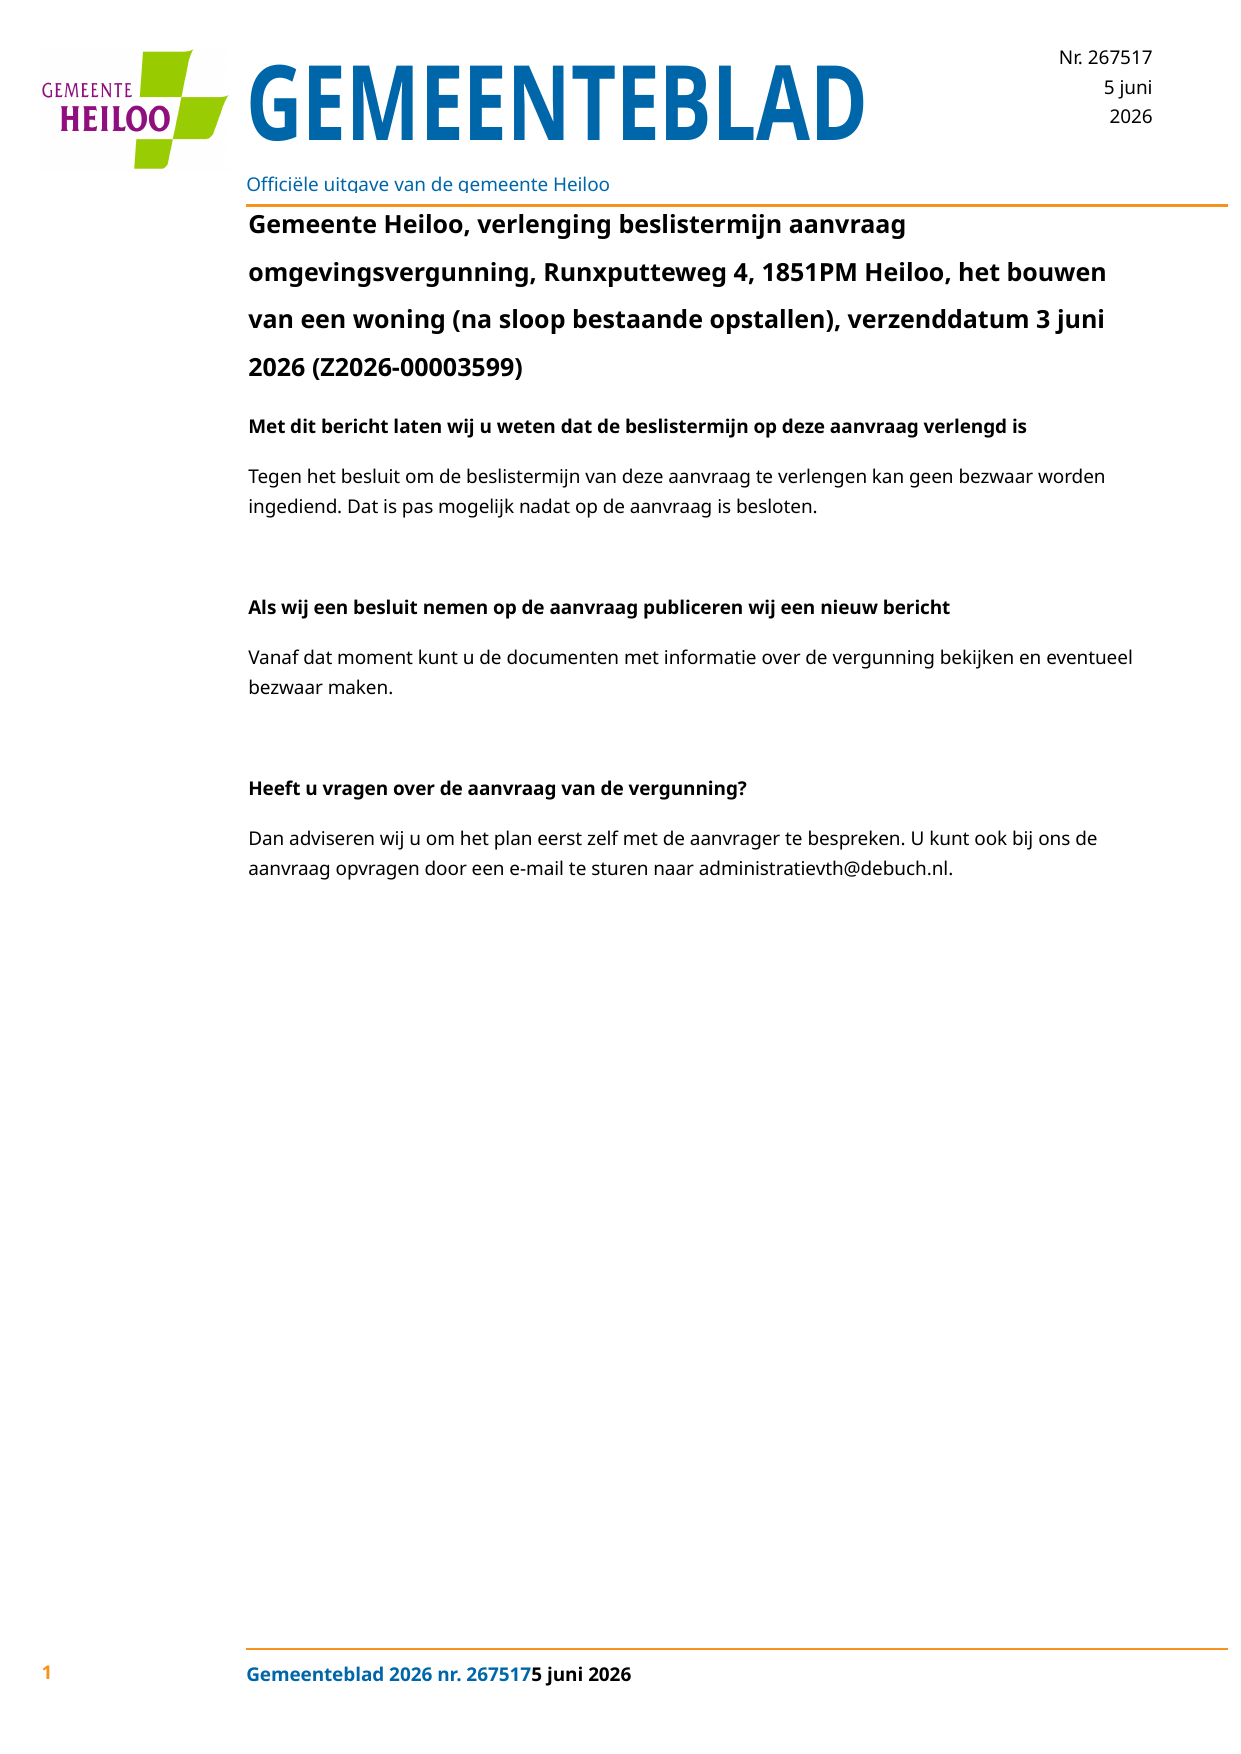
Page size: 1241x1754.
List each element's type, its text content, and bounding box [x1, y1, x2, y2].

text Heeft u vragen over de aanvraag van de vergunning? [248, 775, 1152, 801]
text Dan adviseren wij u om het plan eerst zelf met de aanvrager te bespreken. U kunt ook bij ons de aanvraag opvragen door een e-mail te sturen naar administratievth@debuch.nl. [248, 825, 1152, 881]
text Als wij een besluit nemen op de aanvraag publiceren wij een nieuw bericht [248, 594, 1152, 620]
text Gemeente Heiloo, verlenging beslistermijn aanvraag omgevingsvergunning, Runxputteweg 4, 1851PM Heiloo, het bouwen van een woning (na sloop bestaande opstallen), verzenddatum 3 juni 2026 (Z2026-00003599) [248, 207, 1152, 384]
text Tegen het besluit om de beslistermijn van deze aanvraag te verlengen kan geen bezwaar worden ingediend. Dat is pas mogelijk nadat op de aanvraag is besloten. [248, 463, 1152, 519]
picture [41, 47, 231, 172]
text Vanaf dat moment kunt u de documenten met informatie over de vergunning bekijken en eventueel bezwaar maken. [248, 644, 1152, 700]
text Met dit bericht laten wij u weten dat de beslistermijn op deze aanvraag verlengd is [248, 413, 1152, 439]
